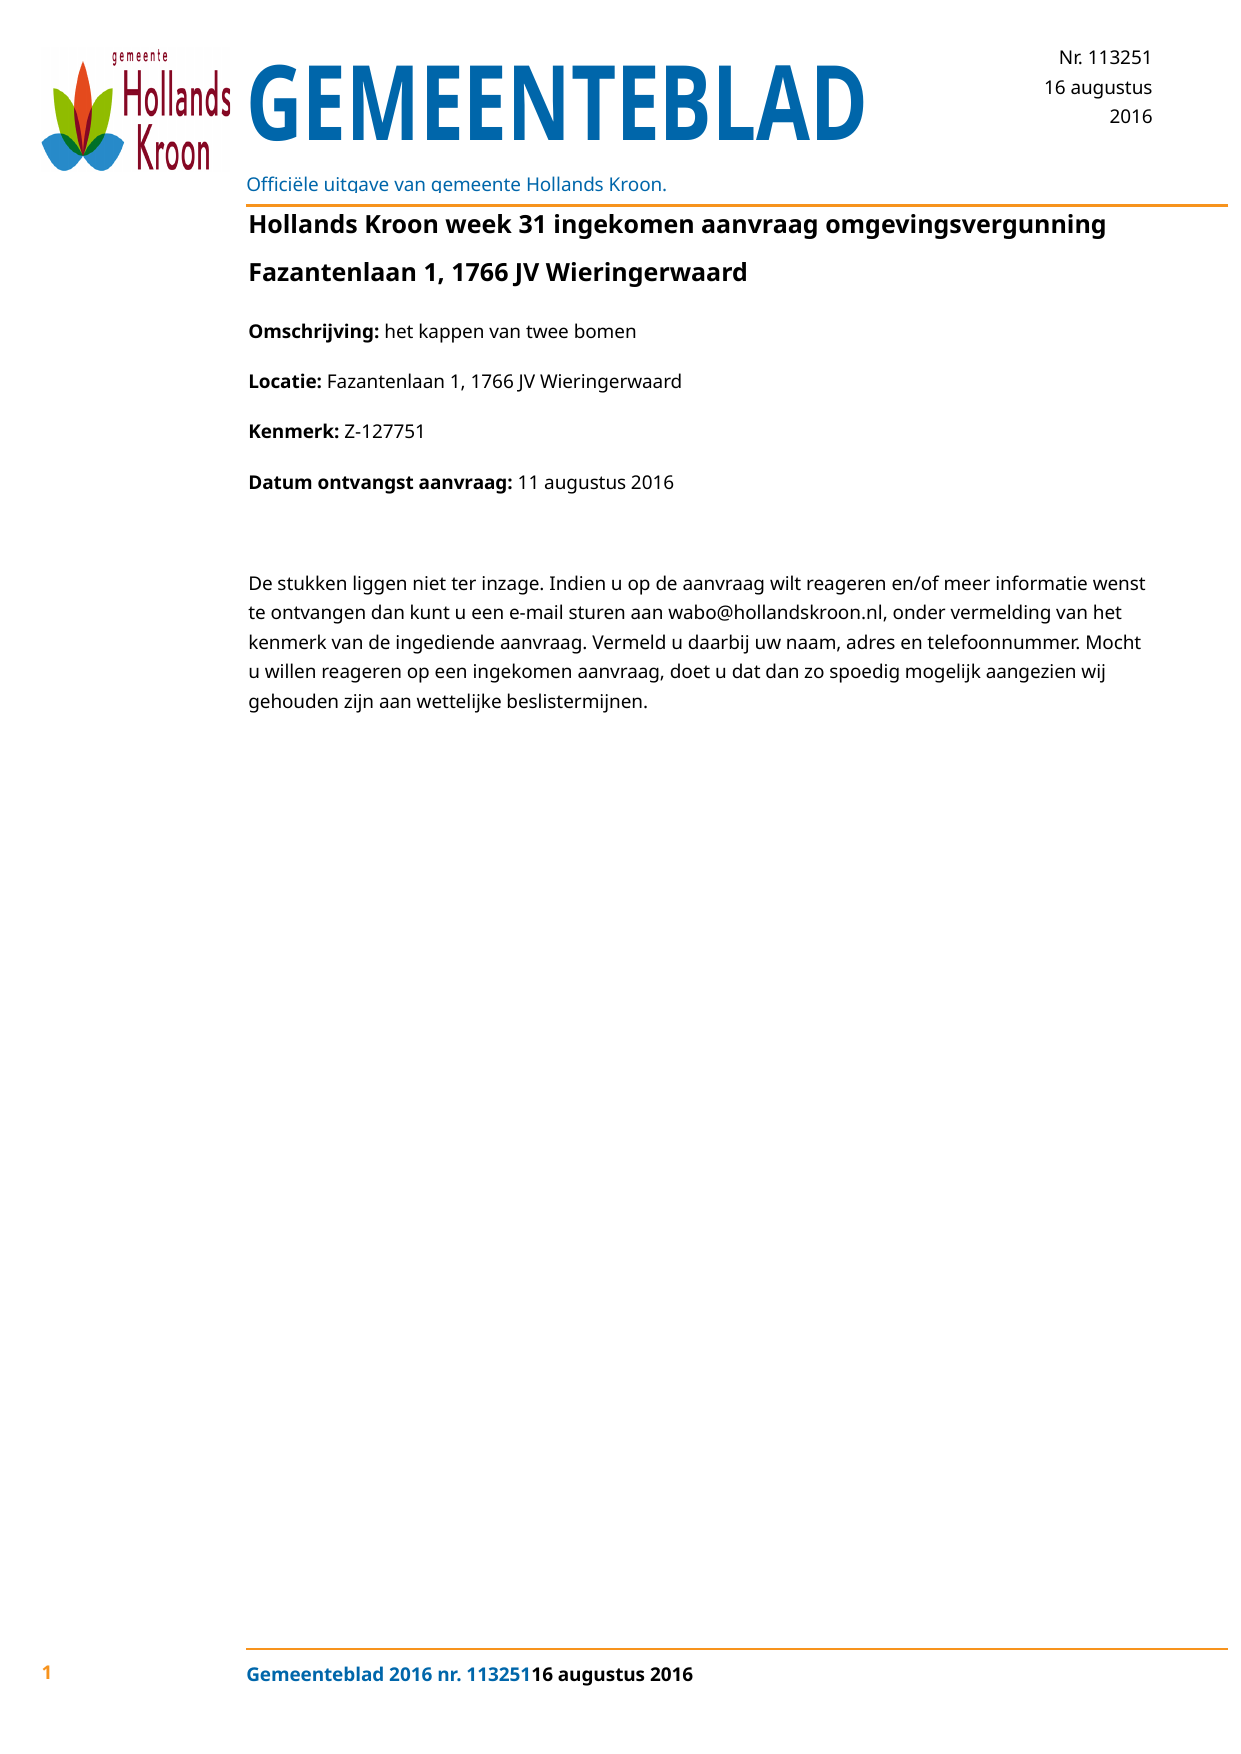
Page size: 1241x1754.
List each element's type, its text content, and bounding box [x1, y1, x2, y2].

text Omschrijving: het kappen van twee bomen [248, 318, 1152, 344]
text De stukken liggen niet ter inzage. Indien u op de aanvraag wilt reageren en/of meer informatie wenst te ontvangen dan kunt u een e-mail sturen aan wabo@hollandskroon.nl, onder vermelding van het kenmerk van de ingediende aanvraag. Vermeld u daarbij uw naam, adres en telefoonnummer. Mocht u willen reageren op een ingekomen aanvraag, doet u dat dan zo spoedig mogelijk aangezien wij gehouden zijn aan wettelijke beslistermijnen. [248, 570, 1152, 714]
picture [41, 47, 231, 172]
text Hollands Kroon week 31 ingekomen aanvraag omgevingsvergunning Fazantenlaan 1, 1766 JV Wieringerwaard [248, 207, 1152, 288]
text Locatie: Fazantenlaan 1, 1766 JV Wieringerwaard [248, 368, 1152, 394]
text Kenmerk: Z-127751 [248, 419, 1152, 444]
text Datum ontvangst aanvraag: 11 augustus 2016 [248, 469, 1152, 495]
